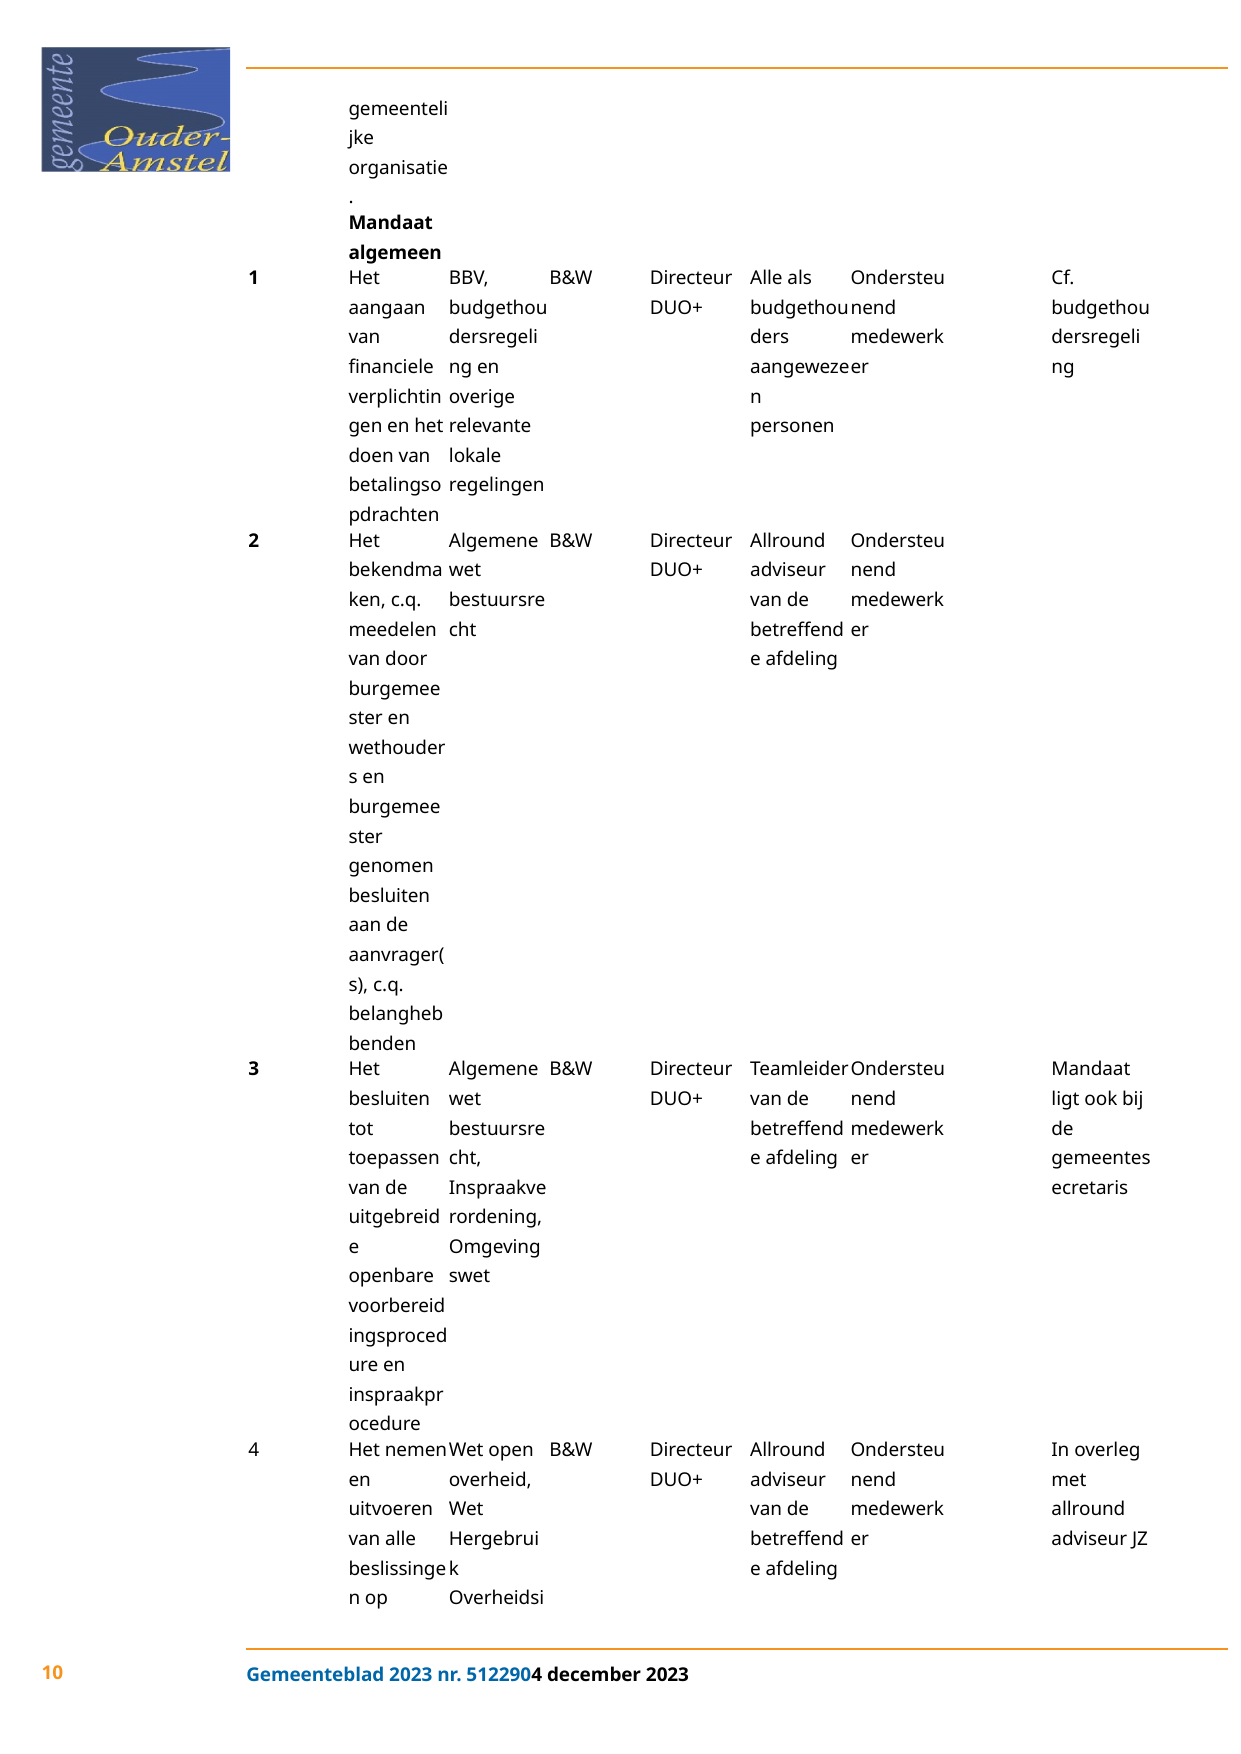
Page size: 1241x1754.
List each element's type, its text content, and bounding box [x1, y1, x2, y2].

table_cell BBV, budgethoudersregeling en overige relevante lokale regelingen [449, 265, 549, 527]
table_cell Cf. budgethoudersregeling [1051, 265, 1152, 527]
table_cell [951, 1056, 1051, 1436]
table_cell [449, 209, 549, 264]
table_cell 3 [248, 1056, 348, 1436]
table_cell [951, 95, 1051, 209]
table_cell 1 [248, 265, 348, 527]
table_cell Mandaat ligt ook bij de gemeentesecretaris [1051, 1056, 1152, 1436]
picture [41, 47, 231, 172]
table_cell Directeur DUO+ [650, 265, 750, 527]
table_cell Ondersteunend medewerker [850, 1436, 951, 1610]
table_cell [1051, 95, 1152, 209]
table_cell [750, 95, 850, 209]
table_cell [650, 209, 750, 264]
table_cell [1051, 527, 1152, 1056]
table_cell Ondersteunend medewerker [850, 1056, 951, 1436]
table_cell [951, 527, 1051, 1056]
table_cell [549, 95, 649, 209]
table_cell [951, 209, 1051, 264]
table_cell Allround adviseur van de betreffende afdeling [750, 527, 850, 1056]
table_cell Het nemen en uitvoeren van alle beslissingen op [348, 1436, 449, 1610]
table_cell Ondersteunend medewerker [850, 527, 951, 1056]
table_cell gemeentelijke organisatie. [348, 95, 449, 209]
table_cell [449, 95, 549, 209]
table_cell Ondersteunend medewerker [850, 265, 951, 527]
table_cell 4 [248, 1436, 348, 1610]
table_cell Het bekendmaken, c.q. meedelen van door burgemeester en wethouders en burgemeester genomen besluiten aan de aanvrager(s), c.q. belanghebbenden [348, 527, 449, 1056]
table_cell [248, 95, 348, 209]
table_cell Algemene wet bestuursrecht, Inspraakverordening, Omgevingswet [449, 1056, 549, 1436]
table_cell Algemene wet bestuursrecht [449, 527, 549, 1056]
table_cell [750, 209, 850, 264]
table_cell 2 [248, 527, 348, 1056]
table_cell Het aangaan van financiele verplichtingen en het doen van betalingsopdrachten [348, 265, 449, 527]
table_cell [1051, 209, 1152, 264]
table_cell Het besluiten tot toepassen van de uitgebreide openbare voorbereidingsprocedure en inspraakprocedure [348, 1056, 449, 1436]
table_cell Wet open overheid, Wet Hergebruik Overheidsi [449, 1436, 549, 1610]
table_cell Allround adviseur van de betreffende afdeling [750, 1436, 850, 1610]
table_cell Directeur DUO+ [650, 1056, 750, 1436]
table_cell B&W [549, 265, 649, 527]
table_cell Alle als budgethouders aangewezen personen [750, 265, 850, 527]
table_cell [650, 95, 750, 209]
table_cell Mandaat algemeen [348, 209, 449, 264]
table_cell [850, 95, 951, 209]
table_cell [850, 209, 951, 264]
table_cell [951, 265, 1051, 527]
table_cell B&W [549, 527, 649, 1056]
table_cell [951, 1436, 1051, 1610]
table_cell B&W [549, 1056, 649, 1436]
table_cell [549, 209, 649, 264]
table_cell Directeur DUO+ [650, 527, 750, 1056]
table_cell Teamleider van de betreffende afdeling [750, 1056, 850, 1436]
table_cell [248, 209, 348, 264]
table_cell B&W [549, 1436, 649, 1610]
table_cell In overleg met allround adviseur JZ [1051, 1436, 1152, 1610]
table_cell Directeur DUO+ [650, 1436, 750, 1610]
